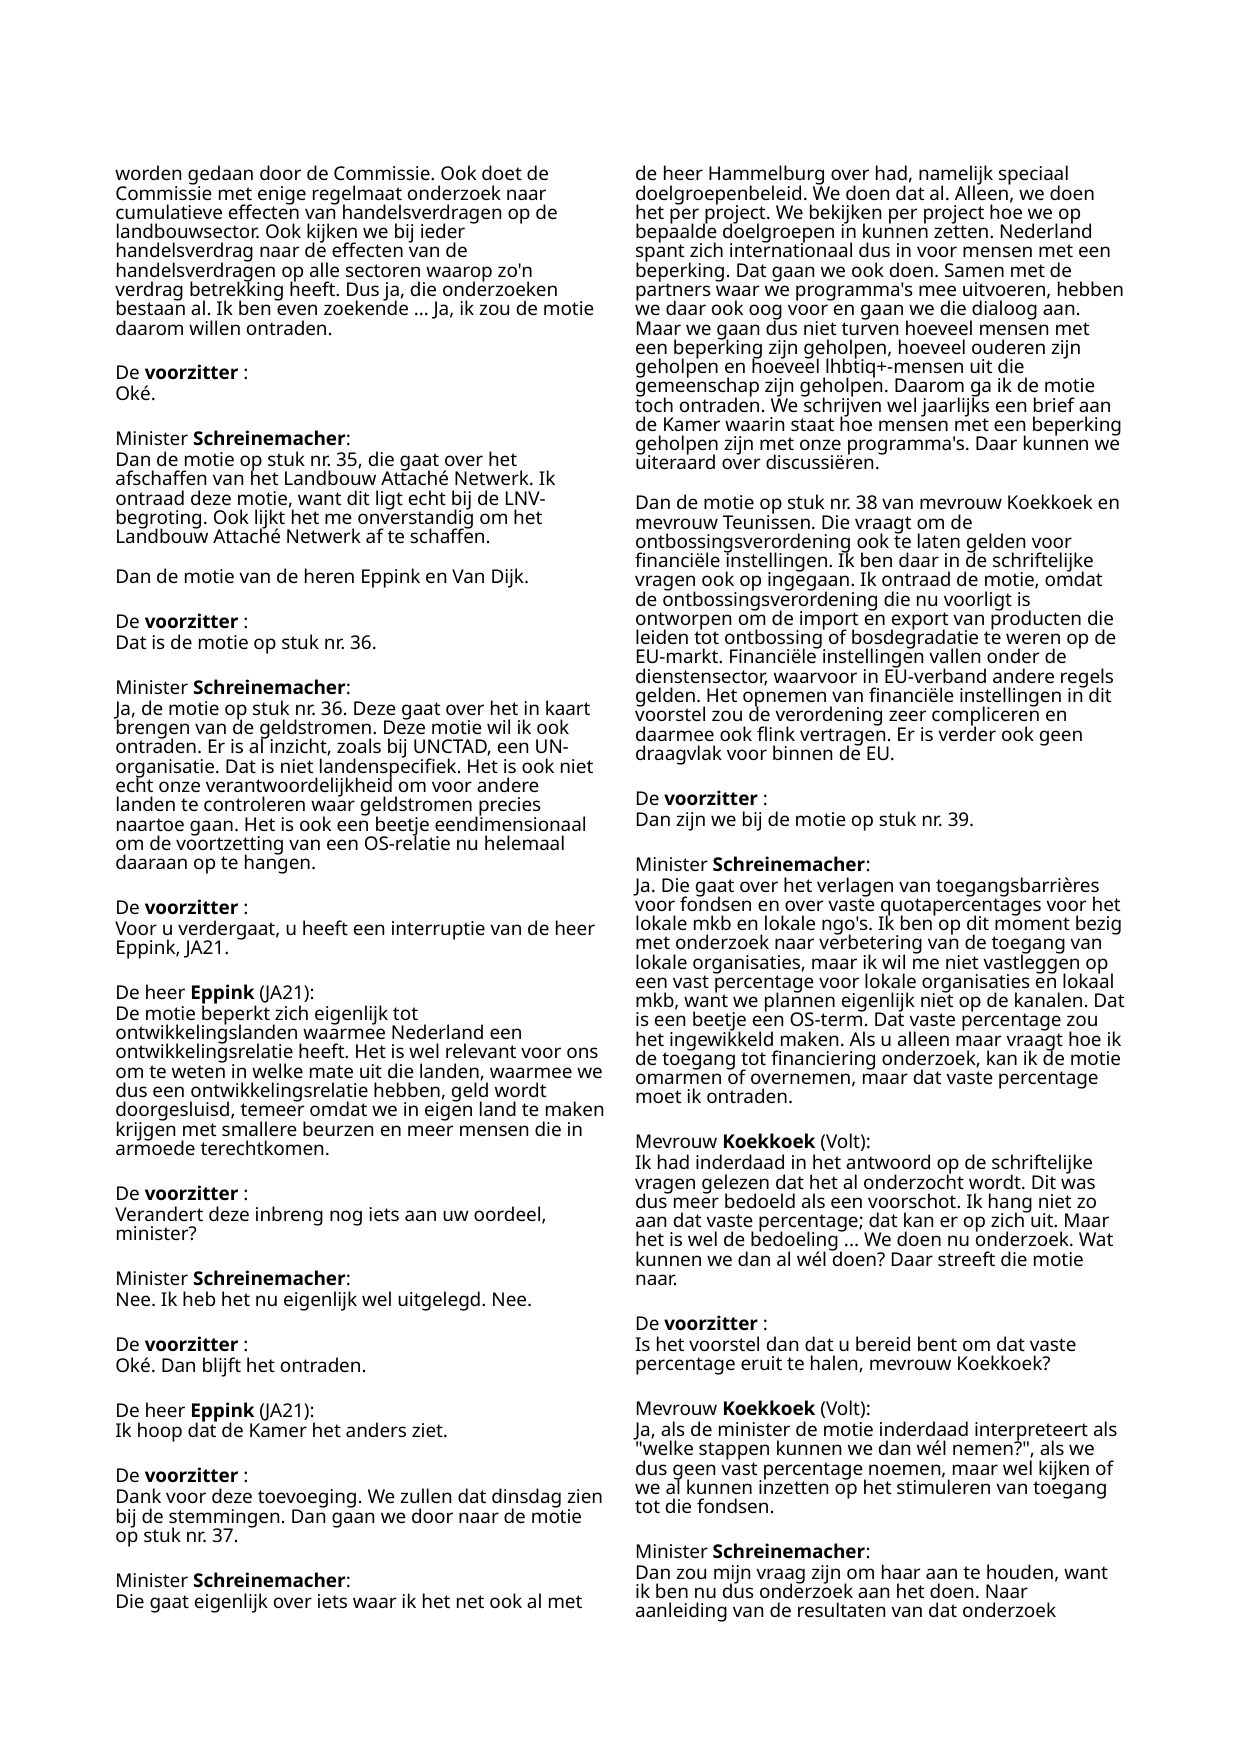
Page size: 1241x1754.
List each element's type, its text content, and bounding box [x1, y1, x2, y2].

text Minister Schreinemacher: [635, 1538, 1125, 1564]
text Dan zijn we bij de motie op stuk nr. 39. [635, 811, 1125, 830]
text De heer Eppink (JA21): [115, 979, 605, 1005]
text Dan de motie van de heren Eppink en Van Dijk. [115, 568, 605, 587]
text De heer Eppink (JA21): [115, 1397, 605, 1422]
text De voorzitter : [115, 1331, 605, 1357]
text Oké. [115, 385, 605, 404]
text Ik hoop dat de Kamer het anders ziet. [115, 1422, 605, 1442]
text Minister Schreinemacher: [115, 1265, 605, 1291]
text Mevrouw Koekkoek (Volt): [635, 1395, 1125, 1421]
text De voorzitter : [115, 608, 605, 634]
text Mevrouw Koekkoek (Volt): [635, 1129, 1125, 1154]
text De voorzitter : [115, 1180, 605, 1206]
text Is het voorstel dan dat u bereid bent om dat vaste percentage eruit te halen, mevrouw Koekkoek? [635, 1336, 1125, 1374]
text De motie beperkt zich eigenlijk tot ontwikkelingslanden waarmee Nederland een ontwikkelingsrelatie heeft. Het is wel relevant voor ons om te weten in welke mate uit die landen, waarmee we dus een ontwikkelingsrelatie hebben, geld wordt doorgesluisd, temeer omdat we in eigen land te maken krijgen met smallere beurzen en meer mensen die in armoede terechtkomen. [115, 1005, 605, 1159]
text Die gaat eigenlijk over iets waar ik het net ook al met [115, 1593, 605, 1612]
text de heer Hammelburg over had, namelijk speciaal doelgroepenbeleid. We doen dat al. Alleen, we doen het per project. We bekijken per project hoe we op bepaalde doelgroepen in kunnen zetten. Nederland spant zich internationaal dus in voor mensen met een beperking. Dat gaan we ook doen. Samen met de partners waar we programma's mee uitvoeren, hebben we daar ook oog voor en gaan we die dialoog aan. Maar we gaan dus niet turven hoeveel mensen met een beperking zijn geholpen, hoeveel ouderen zijn geholpen en hoeveel lhbtiq+-mensen uit die gemeenschap zijn geholpen. Daarom ga ik de motie toch ontraden. We schrijven wel jaarlijks een brief aan de Kamer waarin staat hoe mensen met een beperking geholpen zijn met onze programma's. Daar kunnen we uiteraard over discussiëren. [635, 165, 1125, 474]
text Dan de motie op stuk nr. 38 van mevrouw Koekkoek en mevrouw Teunissen. Die vraagt om de ontbossingsverordening ook te laten gelden voor financiële instellingen. Ik ben daar in de schriftelijke vragen ook op ingegaan. Ik ontraad de motie, omdat de ontbossingsverordening die nu voorligt is ontworpen om de import en export van producten die leiden tot ontbossing of bosdegradatie te weren op de EU-markt. Financiële instellingen vallen onder de dienstensector, waarvoor in EU-verband andere regels gelden. Het opnemen van financiële instellingen in dit voorstel zou de verordening zeer compliceren en daarmee ook flink vertragen. Er is verder ook geen draagvlak voor binnen de EU. [635, 494, 1125, 764]
text Voor u verdergaat, u heeft een interruptie van de heer Eppink, JA21. [115, 920, 605, 958]
text Minister Schreinemacher: [635, 851, 1125, 877]
text worden gedaan door de Commissie. Ook doet de Commissie met enige regelmaat onderzoek naar cumulatieve effecten van handelsverdragen op de landbouwsector. Ook kijken we bij ieder handelsverdrag naar de effecten van de handelsverdragen op alle sectoren waarop zo'n verdrag betrekking heeft. Dus ja, die onderzoeken bestaan al. Ik ben even zoekende … Ja, ik zou de motie daarom willen ontraden. [115, 165, 605, 339]
text Verandert deze inbreng nog iets aan uw oordeel, minister? [115, 1206, 605, 1244]
text Dan de motie op stuk nr. 35, die gaat over het afschaffen van het Landbouw Attaché Netwerk. Ik ontraad deze motie, want dit ligt echt bij de LNV-begroting. Ook lijkt het me onverstandig om het Landbouw Attaché Netwerk af te schaffen. [115, 451, 605, 547]
text Dat is de motie op stuk nr. 36. [115, 634, 605, 653]
text De voorzitter : [635, 785, 1125, 811]
text Minister Schreinemacher: [115, 674, 605, 700]
text Ja, de motie op stuk nr. 36. Deze gaat over het in kaart brengen van de geldstromen. Deze motie wil ik ook ontraden. Er is al inzicht, zoals bij UNCTAD, een UN-organisatie. Dat is niet landenspecifiek. Het is ook niet echt onze verantwoordelijkheid om voor andere landen te controleren waar geldstromen precies naartoe gaan. Het is ook een beetje eendimensionaal om de voortzetting van een OS-relatie nu helemaal daaraan op te hangen. [115, 700, 605, 873]
text Minister Schreinemacher: [115, 1567, 605, 1593]
text De voorzitter : [635, 1310, 1125, 1336]
text Nee. Ik heb het nu eigenlijk wel uitgelegd. Nee. [115, 1291, 605, 1310]
text De voorzitter : [115, 1463, 605, 1488]
text Ja, als de minister de motie inderdaad interpreteert als "welke stappen kunnen we dan wél nemen?", als we dus geen vast percentage noemen, maar wel kijken of we al kunnen inzetten op het stimuleren van toegang tot die fondsen. [635, 1421, 1125, 1517]
text De voorzitter : [115, 359, 605, 385]
text Dank voor deze toevoeging. We zullen dat dinsdag zien bij de stemmingen. Dan gaan we door naar de motie op stuk nr. 37. [115, 1488, 605, 1546]
text Oké. Dan blijft het ontraden. [115, 1357, 605, 1376]
text Dan zou mijn vraag zijn om haar aan te houden, want ik ben nu dus onderzoek aan het doen. Naar aanleiding van de resultaten van dat onderzoek [635, 1564, 1125, 1622]
text Ik had inderdaad in het antwoord op de schriftelijke vragen gelezen dat het al onderzocht wordt. Dit was dus meer bedoeld als een voorschot. Ik hang niet zo aan dat vaste percentage; dat kan er op zich uit. Maar het is wel de bedoeling ... We doen nu onderzoek. Wat kunnen we dan al wél doen? Daar streeft die motie naar. [635, 1154, 1125, 1289]
text Minister Schreinemacher: [115, 425, 605, 451]
text Ja. Die gaat over het verlagen van toegangsbarrières voor fondsen en over vaste quotapercentages voor het lokale mkb en lokale ngo's. Ik ben op dit moment bezig met onderzoek naar verbetering van de toegang van lokale organisaties, maar ik wil me niet vastleggen op een vast percentage voor lokale organisaties en lokaal mkb, want we plannen eigenlijk niet op de kanalen. Dat is een beetje een OS-term. Dat vaste percentage zou het ingewikkeld maken. Als u alleen maar vraagt hoe ik de toegang tot financiering onderzoek, kan ik de motie omarmen of overnemen, maar dat vaste percentage moet ik ontraden. [635, 877, 1125, 1108]
text De voorzitter : [115, 894, 605, 920]
